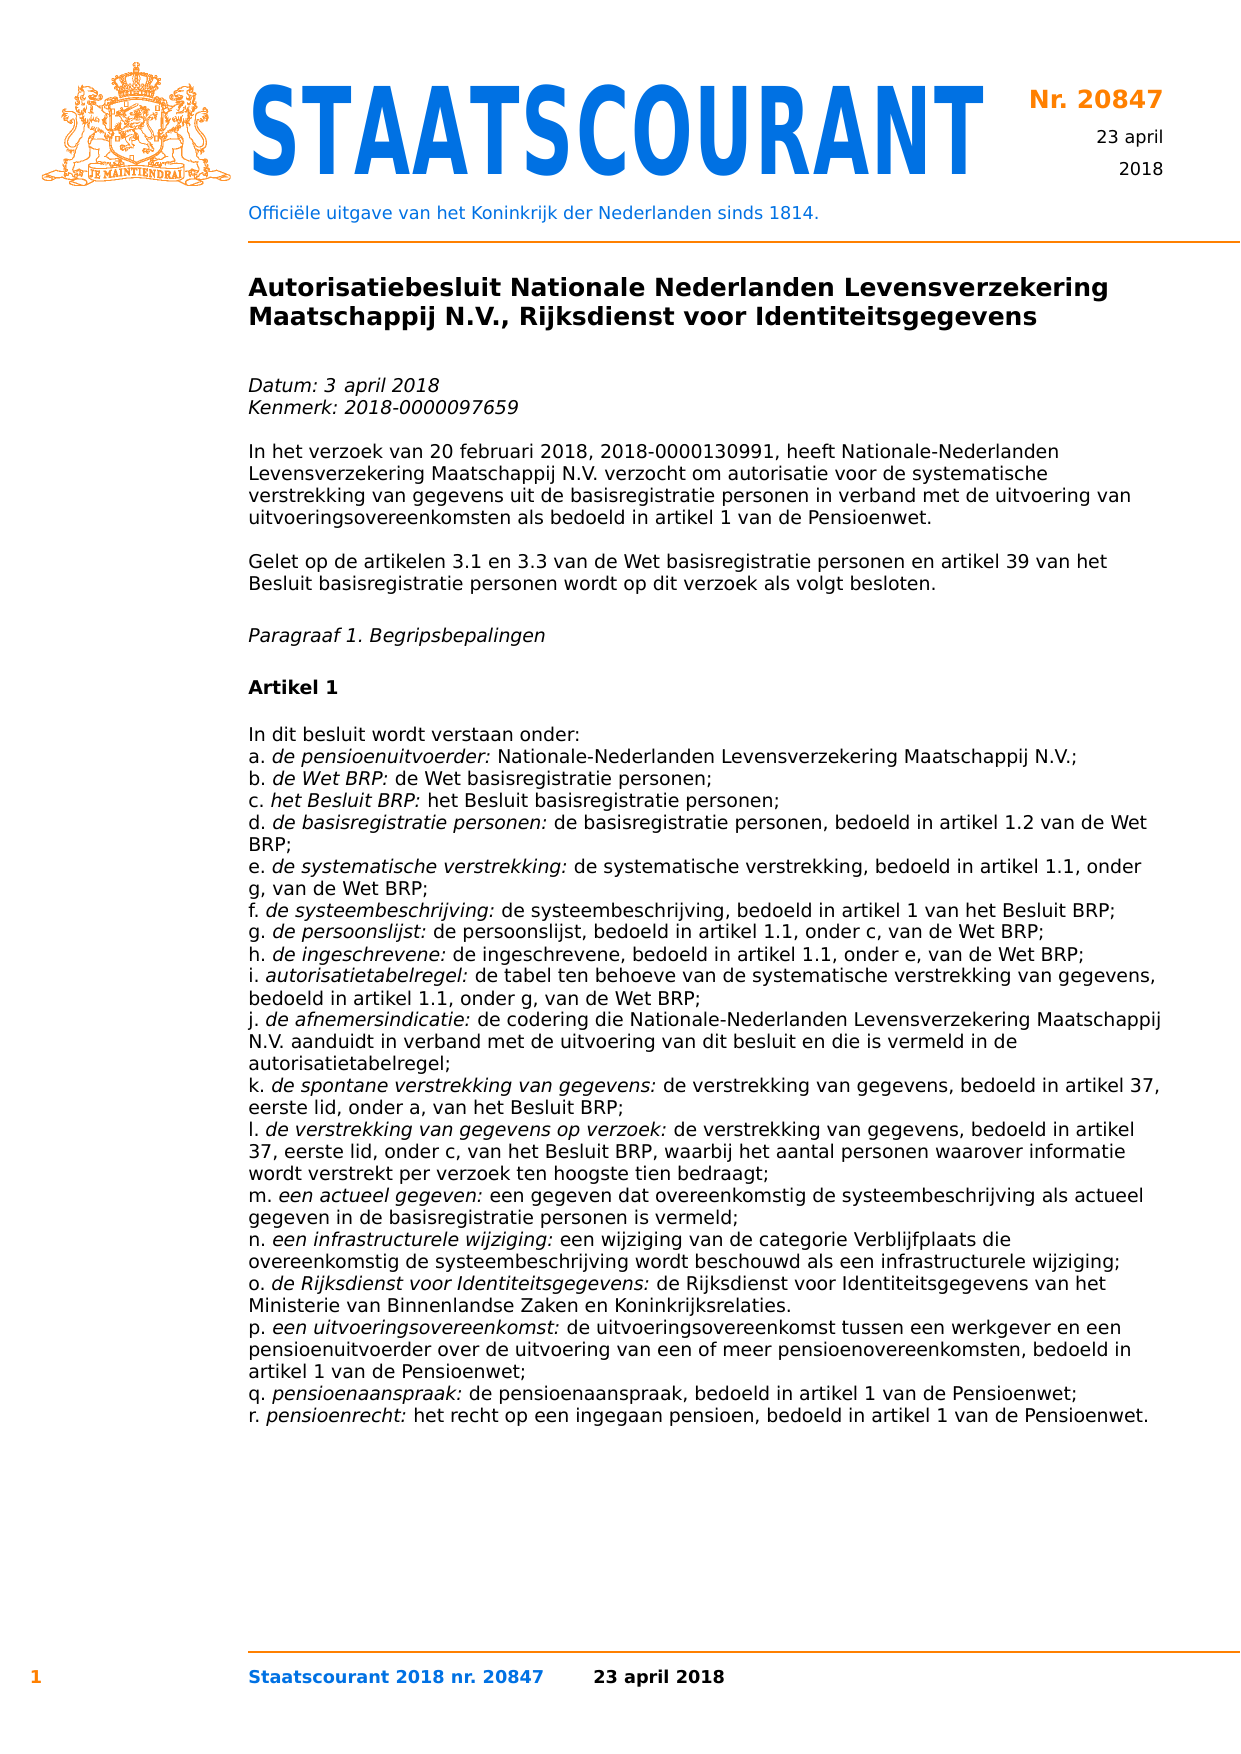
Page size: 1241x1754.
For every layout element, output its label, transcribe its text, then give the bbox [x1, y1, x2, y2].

text In het verzoek van 20 februari 2018, 2018-0000130991, heeft Nationale-Nederlanden Levensverzekering Maatschappij N.V. verzocht om autorisatie voor de systematische verstrekking van gegevens uit de basisregistratie personen in verband met de uitvoering van uitvoeringsovereenkomsten als bedoeld in artikel 1 van de Pensioenwet. [248, 441, 1163, 529]
text n. een infrastructurele wijziging: een wijziging van de categorie Verblijfplaats die overeenkomstig de systeembeschrijving wordt beschouwd als een infrastructurele wijziging; [248, 1229, 1163, 1273]
text Datum: 3 april 2018 [248, 375, 1163, 397]
table_cell Officiële uitgave van het Koninkrijk der Nederlanden sinds 1814. [248, 203, 1240, 241]
subtitle Autorisatiebesluit Nationale Nederlanden Levensverzekering Maatschappij N.V., Rijksdienst voor Identiteitsgegevens [248, 273, 1163, 331]
table_cell 23 april [998, 121, 1240, 153]
subtitle Artikel 1 [248, 677, 1163, 699]
table_header [25, 62, 248, 241]
text m. een actueel gegeven: een gegeven dat overeenkomstig de systeembeschrijving als actueel gegeven in de basisregistratie personen is vermeld; [248, 1185, 1163, 1229]
text r. pensioenrecht: het recht op een ingegaan pensioen, bedoeld in artikel 1 van de Pensioenwet. [248, 1405, 1163, 1427]
subtitle Paragraaf 1. Begripsbepalingen [248, 625, 1163, 647]
table_header Nr. 20847 [998, 62, 1240, 121]
text Gelet op de artikelen 3.1 en 3.3 van de Wet basisregistratie personen en artikel 39 van het Besluit basisregistratie personen wordt op dit verzoek als volgt besloten. [248, 551, 1163, 595]
text e. de systematische verstrekking: de systematische verstrekking, bedoeld in artikel 1.1, onder g, van de Wet BRP; [248, 856, 1163, 899]
text o. de Rijksdienst voor Identiteitsgegevens: de Rijksdienst voor Identiteitsgegevens van het Ministerie van Binnenlandse Zaken en Koninkrijksrelaties. [248, 1273, 1163, 1317]
text c. het Besluit BRP: het Besluit basisregistratie personen; [248, 789, 1163, 812]
table_header STAATSCOURANT [248, 62, 998, 203]
text q. pensioenaanspraak: de pensioenaanspraak, bedoeld in artikel 1 van de Pensioenwet; [248, 1383, 1163, 1405]
text b. de Wet BRP: de Wet basisregistratie personen; [248, 768, 1163, 789]
text a. de pensioenuitvoerder: Nationale-Nederlanden Levensverzekering Maatschappij N.V.; [248, 746, 1163, 768]
text i. autorisatietabelregel: de tabel ten behoeve van de systematische verstrekking van gegevens, bedoeld in artikel 1.1, onder g, van de Wet BRP; [248, 965, 1163, 1009]
text h. de ingeschrevene: de ingeschrevene, bedoeld in artikel 1.1, onder e, van de Wet BRP; [248, 943, 1163, 965]
picture [41, 62, 231, 186]
text f. de systeembeschrijving: de systeembeschrijving, bedoeld in artikel 1 van het Besluit BRP; [248, 899, 1163, 921]
text k. de spontane verstrekking van gegevens: de verstrekking van gegevens, bedoeld in artikel 37, eerste lid, onder a, van het Besluit BRP; [248, 1075, 1163, 1119]
text l. de verstrekking van gegevens op verzoek: de verstrekking van gegevens, bedoeld in artikel 37, eerste lid, onder c, van het Besluit BRP, waarbij het aantal personen waarover informatie wordt verstrekt per verzoek ten hoogste tien bedraagt; [248, 1119, 1163, 1185]
text Kenmerk: 2018-0000097659 [248, 397, 1163, 419]
text j. de afnemersindicatie: de codering die Nationale-Nederlanden Levensverzekering Maatschappij N.V. aanduidt in verband met de uitvoering van dit besluit en die is vermeld in de autorisatietabelregel; [248, 1009, 1163, 1075]
text p. een uitvoeringsovereenkomst: de uitvoeringsovereenkomst tussen een werkgever en een pensioenuitvoerder over de uitvoering van een of meer pensioenovereenkomsten, bedoeld in artikel 1 van de Pensioenwet; [248, 1317, 1163, 1383]
text d. de basisregistratie personen: de basisregistratie personen, bedoeld in artikel 1.2 van de Wet BRP; [248, 812, 1163, 856]
text In dit besluit wordt verstaan onder: [248, 724, 1163, 746]
table_cell 2018 [998, 153, 1240, 203]
text g. de persoonslijst: de persoonslijst, bedoeld in artikel 1.1, onder c, van de Wet BRP; [248, 921, 1163, 943]
